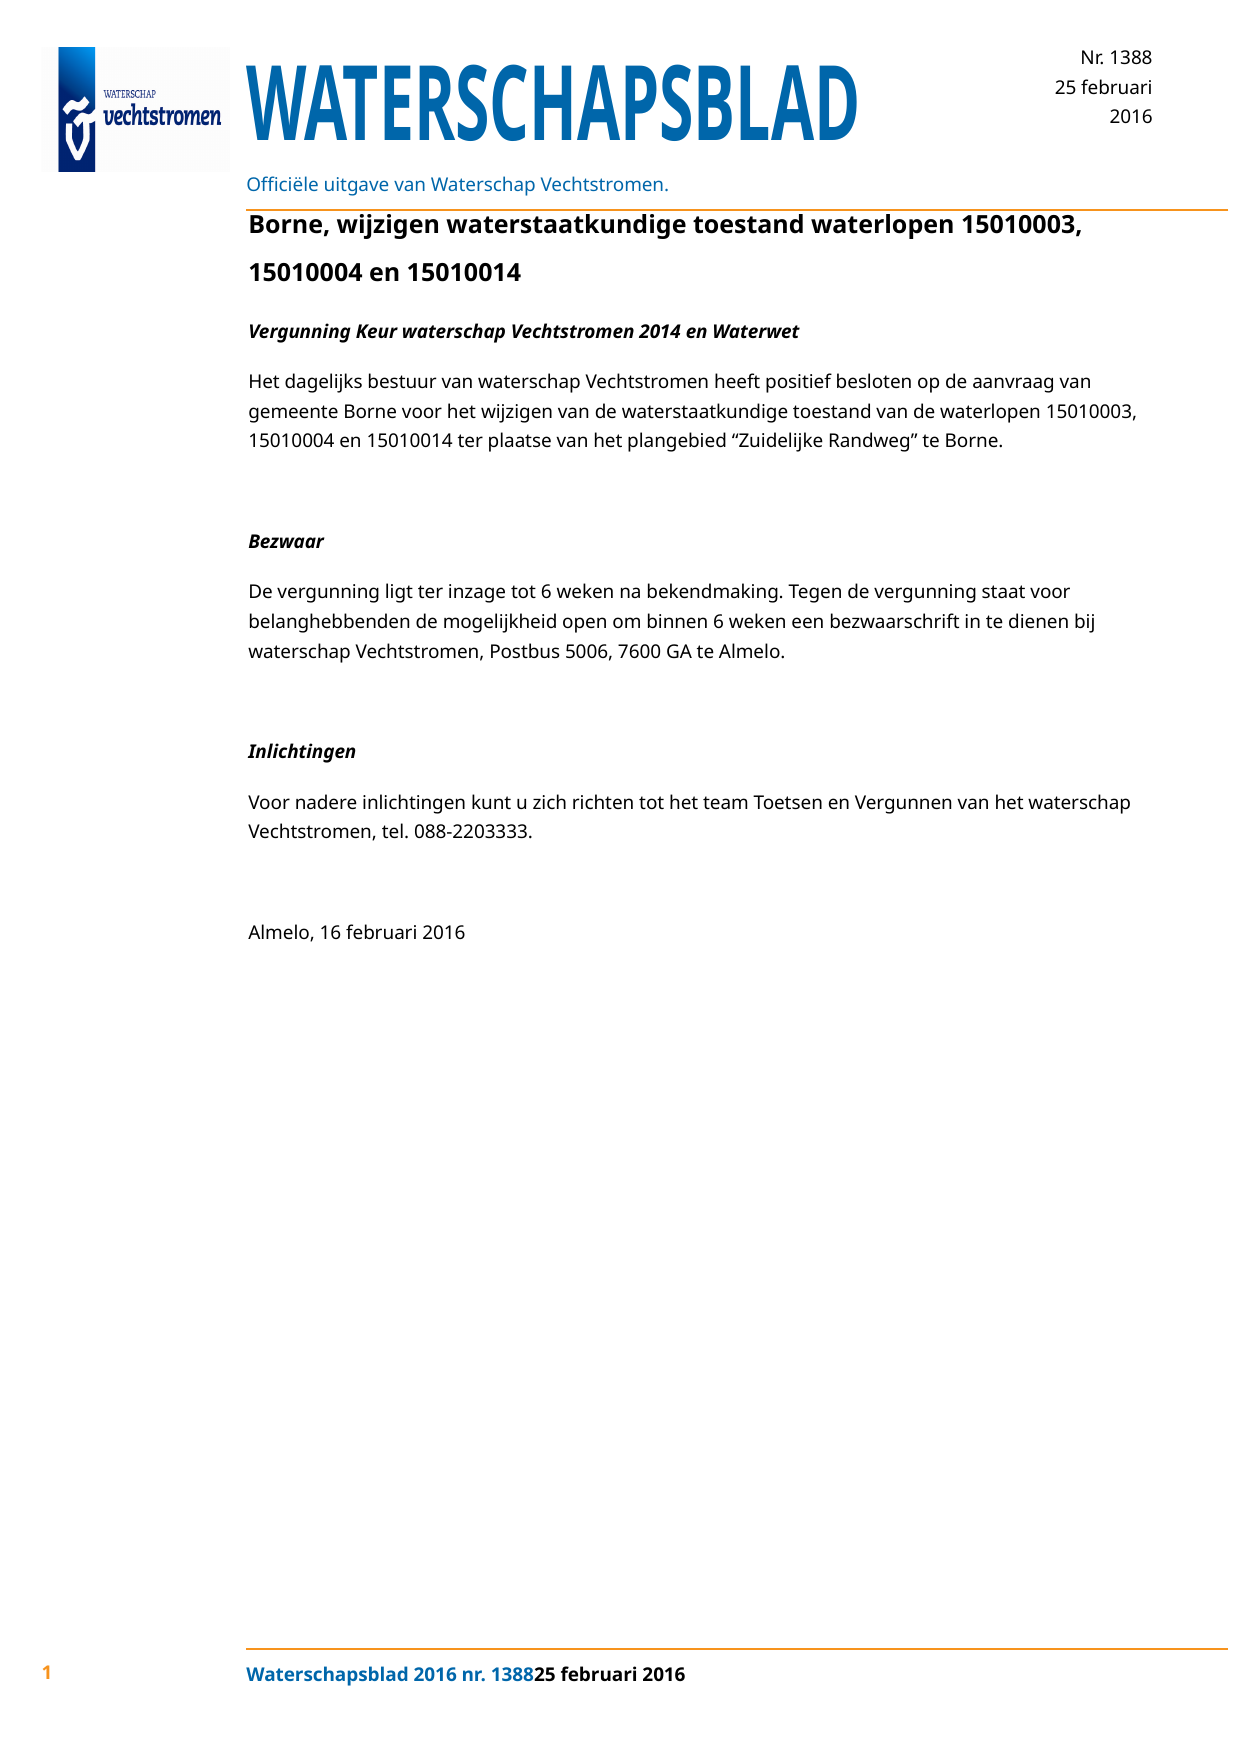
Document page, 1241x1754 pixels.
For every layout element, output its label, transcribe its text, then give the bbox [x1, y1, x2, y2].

text Inlichtingen [248, 739, 1152, 764]
text Het dagelijks bestuur van waterschap Vechtstromen heeft positief besloten op de aanvraag van gemeente Borne voor het wijzigen van de waterstaatkundige toestand van de waterlopen 15010003, 15010004 en 15010014 ter plaatse van het plangebied “Zuidelijke Randweg” te Borne. [248, 368, 1152, 453]
picture [41, 47, 231, 172]
text Voor nadere inlichtingen kunt u zich richten tot het team Toetsen en Vergunnen van het waterschap Vechtstromen, tel. 088-2203333. [248, 789, 1152, 844]
text Borne, wijzigen waterstaatkundige toestand waterlopen 15010003, 15010004 en 15010014 [248, 211, 1152, 288]
text Bezwaar [248, 528, 1152, 554]
text Almelo, 16 februari 2016 [248, 919, 1152, 945]
text De vergunning ligt ter inzage tot 6 weken na bekendmaking. Tegen de vergunning staat voor belanghebbenden de mogelijkheid open om binnen 6 weken een bezwaarschrift in te dienen bij waterschap Vechtstromen, Postbus 5006, 7600 GA te Almelo. [248, 579, 1152, 664]
text Vergunning Keur waterschap Vechtstromen 2014 en Waterwet [248, 318, 1152, 344]
